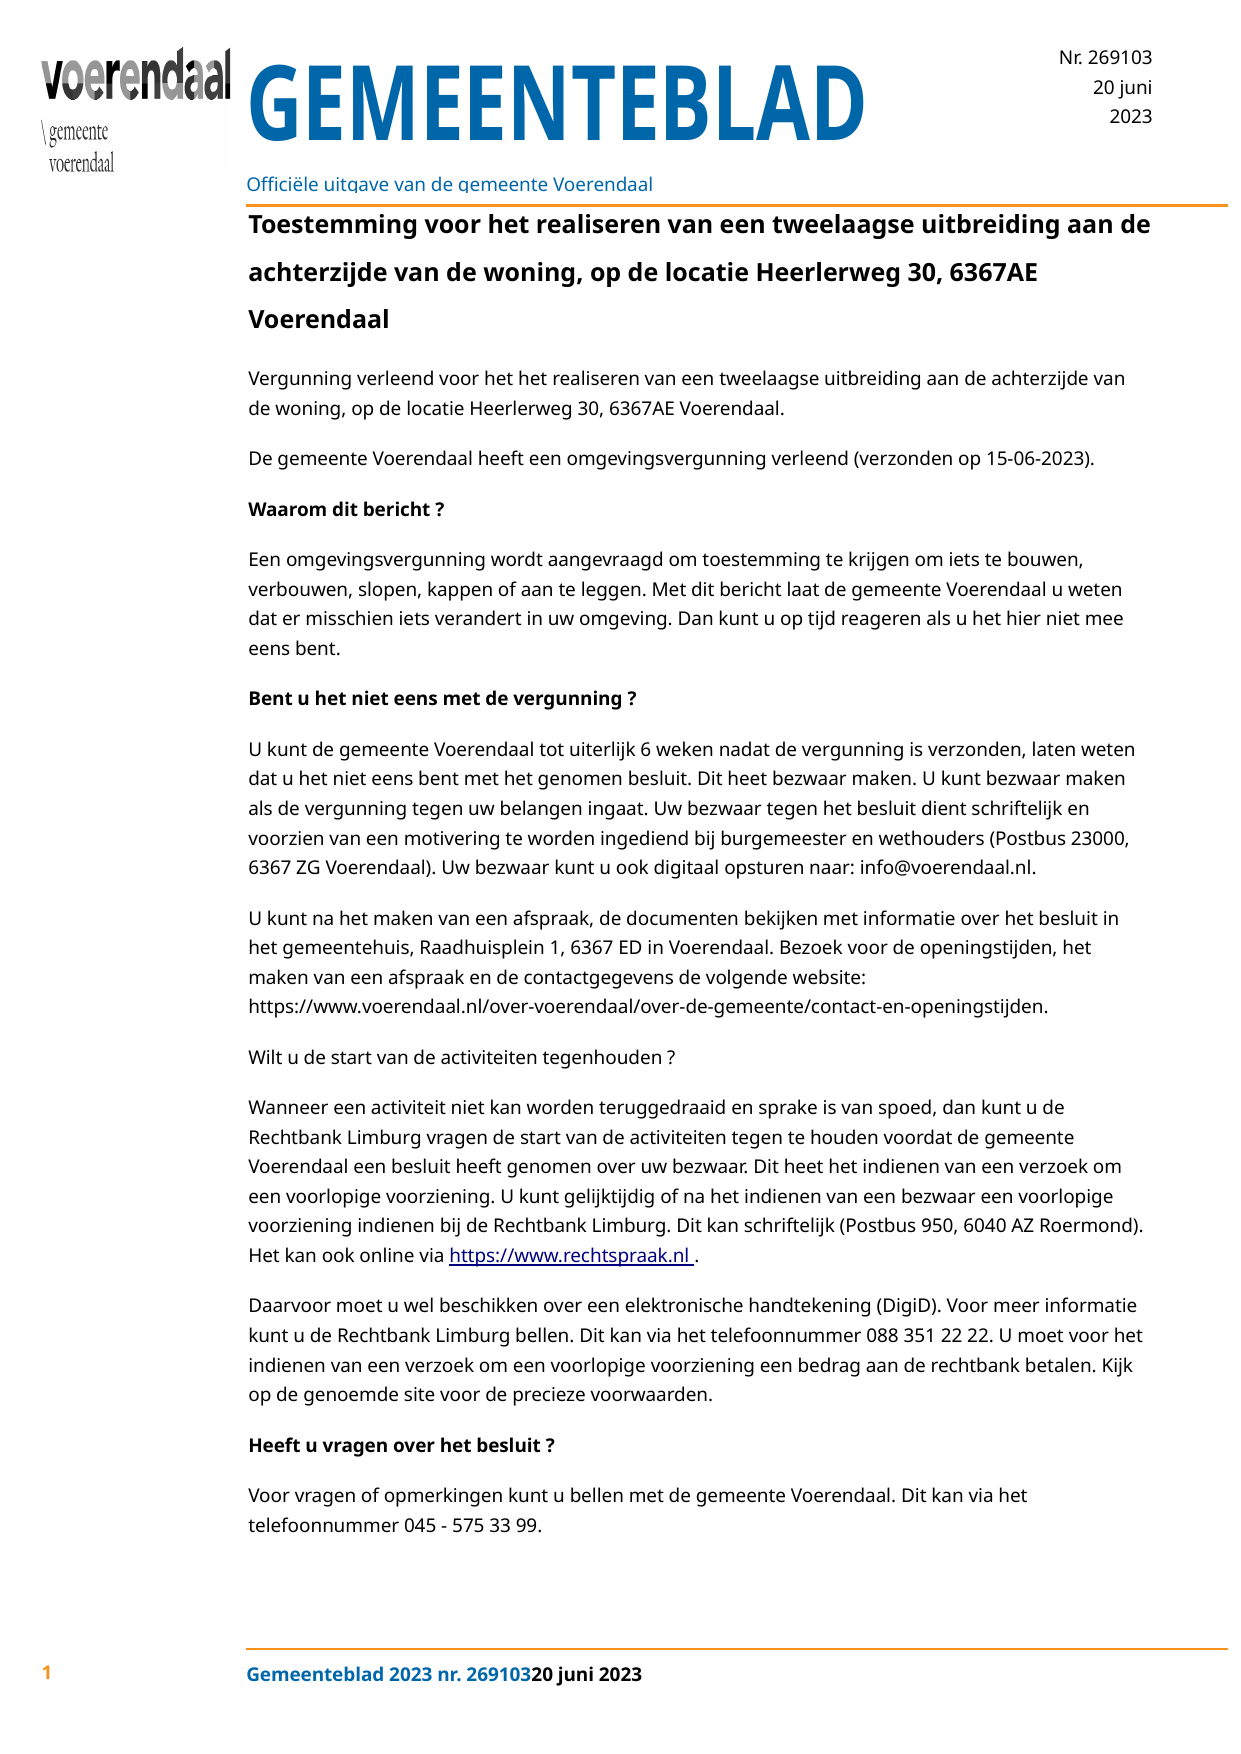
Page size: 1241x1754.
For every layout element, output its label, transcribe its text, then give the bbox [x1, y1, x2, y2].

text Toestemming voor het realiseren van een tweelaagse uitbreiding aan de achterzijde van de woning, op de locatie Heerlerweg 30, 6367AE Voerendaal [248, 207, 1152, 336]
picture [41, 47, 231, 172]
text Waarom dit bericht ? [248, 496, 1152, 522]
text U kunt na het maken van een afspraak, de documenten bekijken met informatie over het besluit in het gemeentehuis, Raadhuisplein 1, 6367 ED in Voerendaal. Bezoek voor de openingstijden, het maken van een afspraak en de contactgegevens de volgende website: https://www.voerendaal.nl/over-voerendaal/over-de-gemeente/contact-en-openingstijden. [248, 905, 1152, 1019]
text Daarvoor moet u wel beschikken over een elektronische handtekening (DigiD). Voor meer informatie kunt u de Rechtbank Limburg bellen. Dit kan via het telefoonnummer 088 351 22 22. U moet voor het indienen van een verzoek om een voorlopige voorziening een bedrag aan de rechtbank betalen. Kijk op de genoemde site voor de precieze voorwaarden. [248, 1293, 1152, 1407]
text De gemeente Voerendaal heeft een omgevingsvergunning verleend (verzonden op 15-06-2023). [248, 446, 1152, 471]
text Voor vragen of opmerkingen kunt u bellen met de gemeente Voerendaal. Dit kan via het telefoonnummer 045 - 575 33 99. [248, 1482, 1152, 1537]
text Heeft u vragen over het besluit ? [248, 1432, 1152, 1457]
text U kunt de gemeente Voerendaal tot uiterlijk 6 weken nadat de vergunning is verzonden, laten weten dat u het niet eens bent met het genomen besluit. Dit heet bezwaar maken. U kunt bezwaar maken als de vergunning tegen uw belangen ingaat. Uw bezwaar tegen het besluit dient schriftelijk en voorzien van een motivering te worden ingediend bij burgemeester en wethouders (Postbus 23000, 6367 ZG Voerendaal). Uw bezwaar kunt u ook digitaal opsturen naar: info@voerendaal.nl. [248, 736, 1152, 880]
text Een omgevingsvergunning wordt aangevraagd om toestemming te krijgen om iets te bouwen, verbouwen, slopen, kappen of aan te leggen. Met dit bericht laat de gemeente Voerendaal u weten dat er misschien iets verandert in uw omgeving. Dan kunt u op tijd reageren als u het hier niet mee eens bent. [248, 546, 1152, 661]
text Wanneer een activiteit niet kan worden teruggedraaid en sprake is van spoed, dan kunt u de Rechtbank Limburg vragen de start van de activiteiten tegen te houden voordat de gemeente Voerendaal een besluit heeft genomen over uw bezwaar. Dit heet het indienen van een verzoek om een voorlopige voorziening. U kunt gelijktijdig of na het indienen van een bezwaar een voorlopige voorziening indienen bij de Rechtbank Limburg. Dit kan schriftelijk (Postbus 950, 6040 AZ Roermond). Het kan ook online via https://www.rechtspraak.nl . [248, 1094, 1152, 1268]
text Bent u het niet eens met de vergunning ? [248, 686, 1152, 711]
text Vergunning verleend voor het het realiseren van een tweelaagse uitbreiding aan de achterzijde van de woning, op de locatie Heerlerweg 30, 6367AE Voerendaal. [248, 366, 1152, 421]
text Wilt u de start van de activiteiten tegenhouden ? [248, 1044, 1152, 1069]
